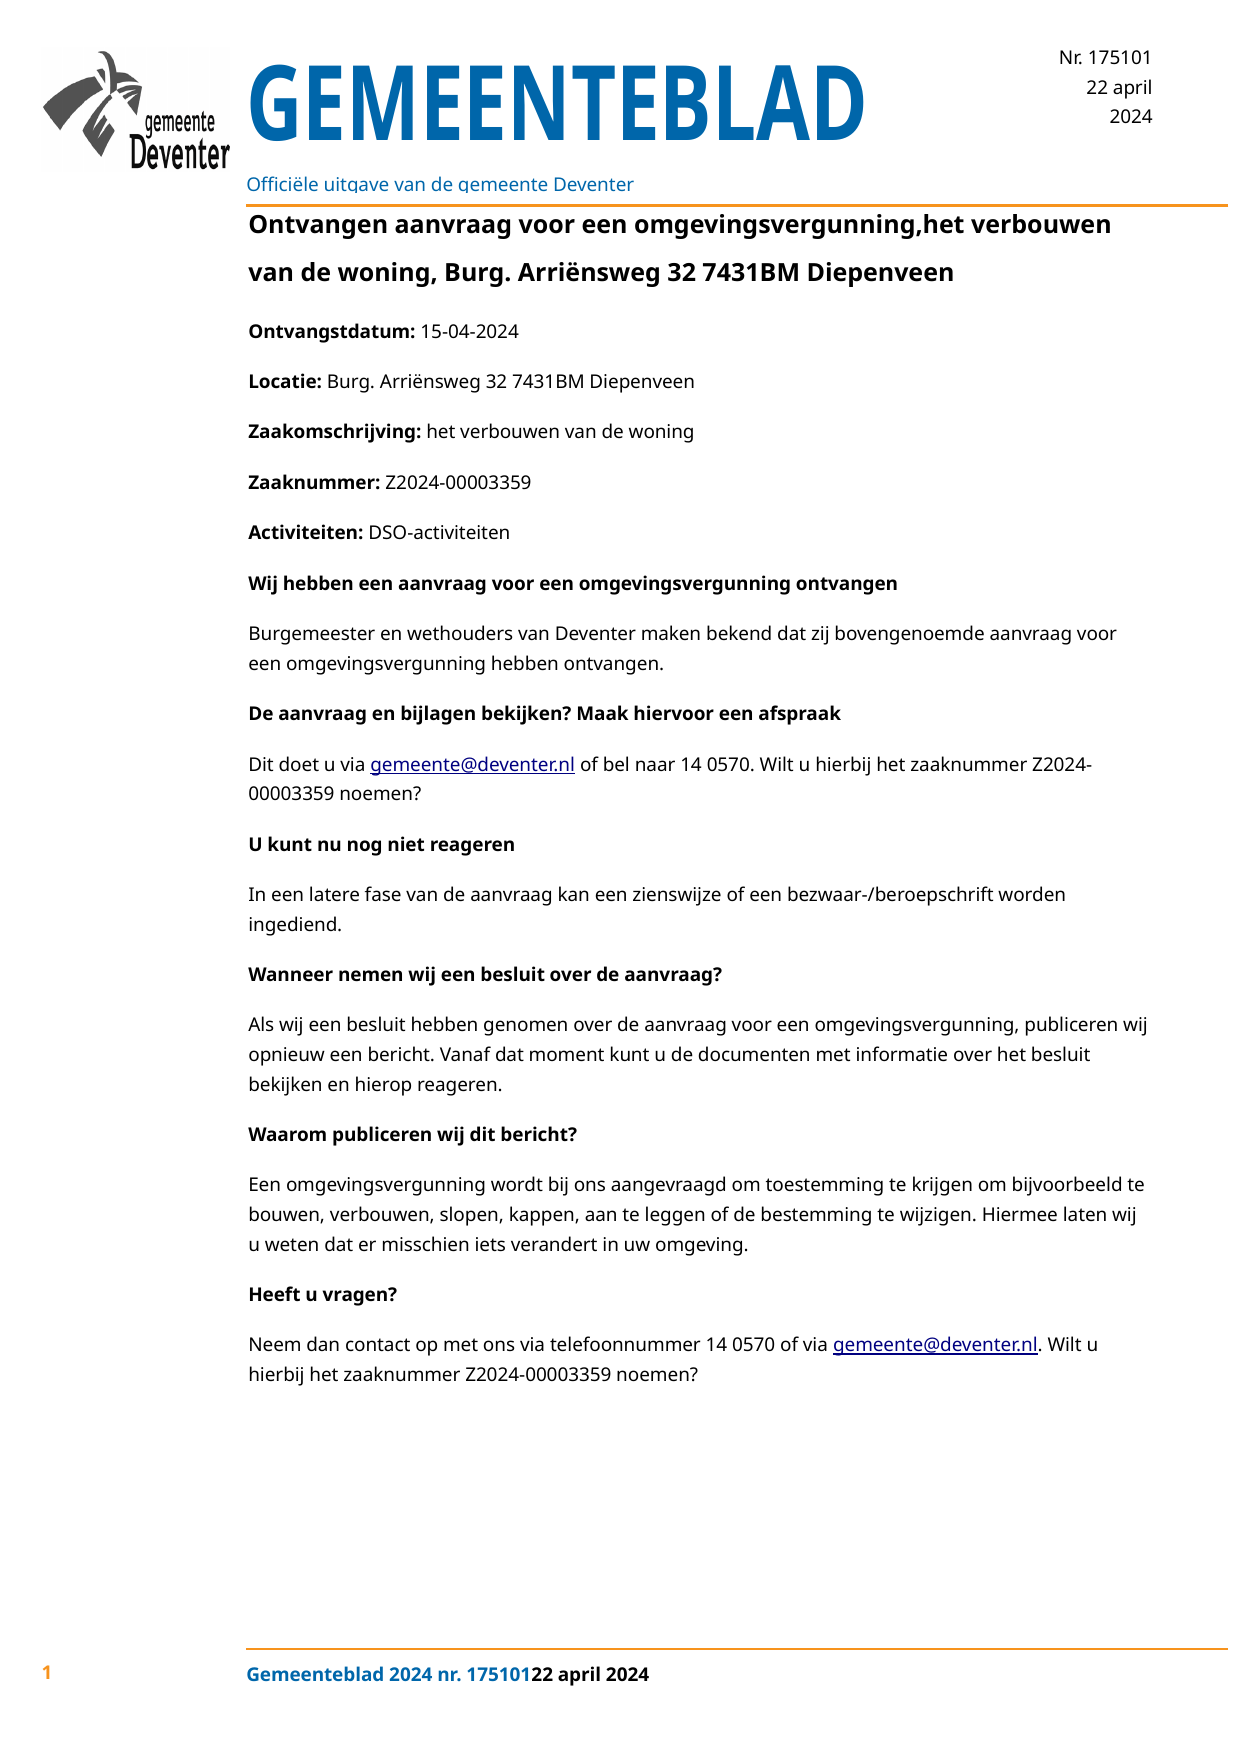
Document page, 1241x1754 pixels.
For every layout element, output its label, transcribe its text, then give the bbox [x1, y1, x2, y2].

text Locatie: Burg. Arriënsweg 32 7431BM Diepenveen [248, 368, 1152, 394]
text De aanvraag en bijlagen bekijken? Maak hiervoor een afspraak [248, 700, 1152, 726]
text Als wij een besluit hebben genomen over de aanvraag voor een omgevingsvergunning, publiceren wij opnieuw een bericht. Vanaf dat moment kunt u de documenten met informatie over het besluit bekijken en hierop reageren. [248, 1012, 1152, 1097]
text In een latere fase van de aanvraag kan een zienswijze of een bezwaar-/beroepschrift worden ingediend. [248, 881, 1152, 937]
text Een omgevingsvergunning wordt bij ons aangevraagd om toestemming te krijgen om bijvoorbeeld te bouwen, verbouwen, slopen, kappen, aan te leggen of de bestemming te wijzigen. Hiermee laten wij u weten dat er misschien iets verandert in uw omgeving. [248, 1172, 1152, 1257]
text Zaakomschrijving: het verbouwen van de woning [248, 419, 1152, 444]
text Waarom publiceren wij dit bericht? [248, 1121, 1152, 1147]
text Ontvangstdatum: 15-04-2024 [248, 318, 1152, 344]
text Neem dan contact op met ons via telefoonnummer 14 0570 of via gemeente@deventer.nl. Wilt u hierbij het zaaknummer Z2024-00003359 noemen? [248, 1332, 1152, 1387]
text Burgemeester en wethouders van Deventer maken bekend dat zij bovengenoemde aanvraag voor een omgevingsvergunning hebben ontvangen. [248, 620, 1152, 676]
picture [41, 47, 231, 172]
text Dit doet u via gemeente@deventer.nl of bel naar 14 0570. Wilt u hierbij het zaaknummer Z2024-00003359 noemen? [248, 751, 1152, 806]
text Wij hebben een aanvraag voor een omgevingsvergunning ontvangen [248, 570, 1152, 596]
text Activiteiten: DSO-activiteiten [248, 519, 1152, 545]
text Heeft u vragen? [248, 1281, 1152, 1307]
text Zaaknummer: Z2024-00003359 [248, 469, 1152, 495]
text Wanneer nemen wij een besluit over de aanvraag? [248, 961, 1152, 987]
text U kunt nu nog niet reageren [248, 831, 1152, 857]
text Ontvangen aanvraag voor een omgevingsvergunning,het verbouwen van de woning, Burg. Arriënsweg 32 7431BM Diepenveen [248, 207, 1152, 288]
